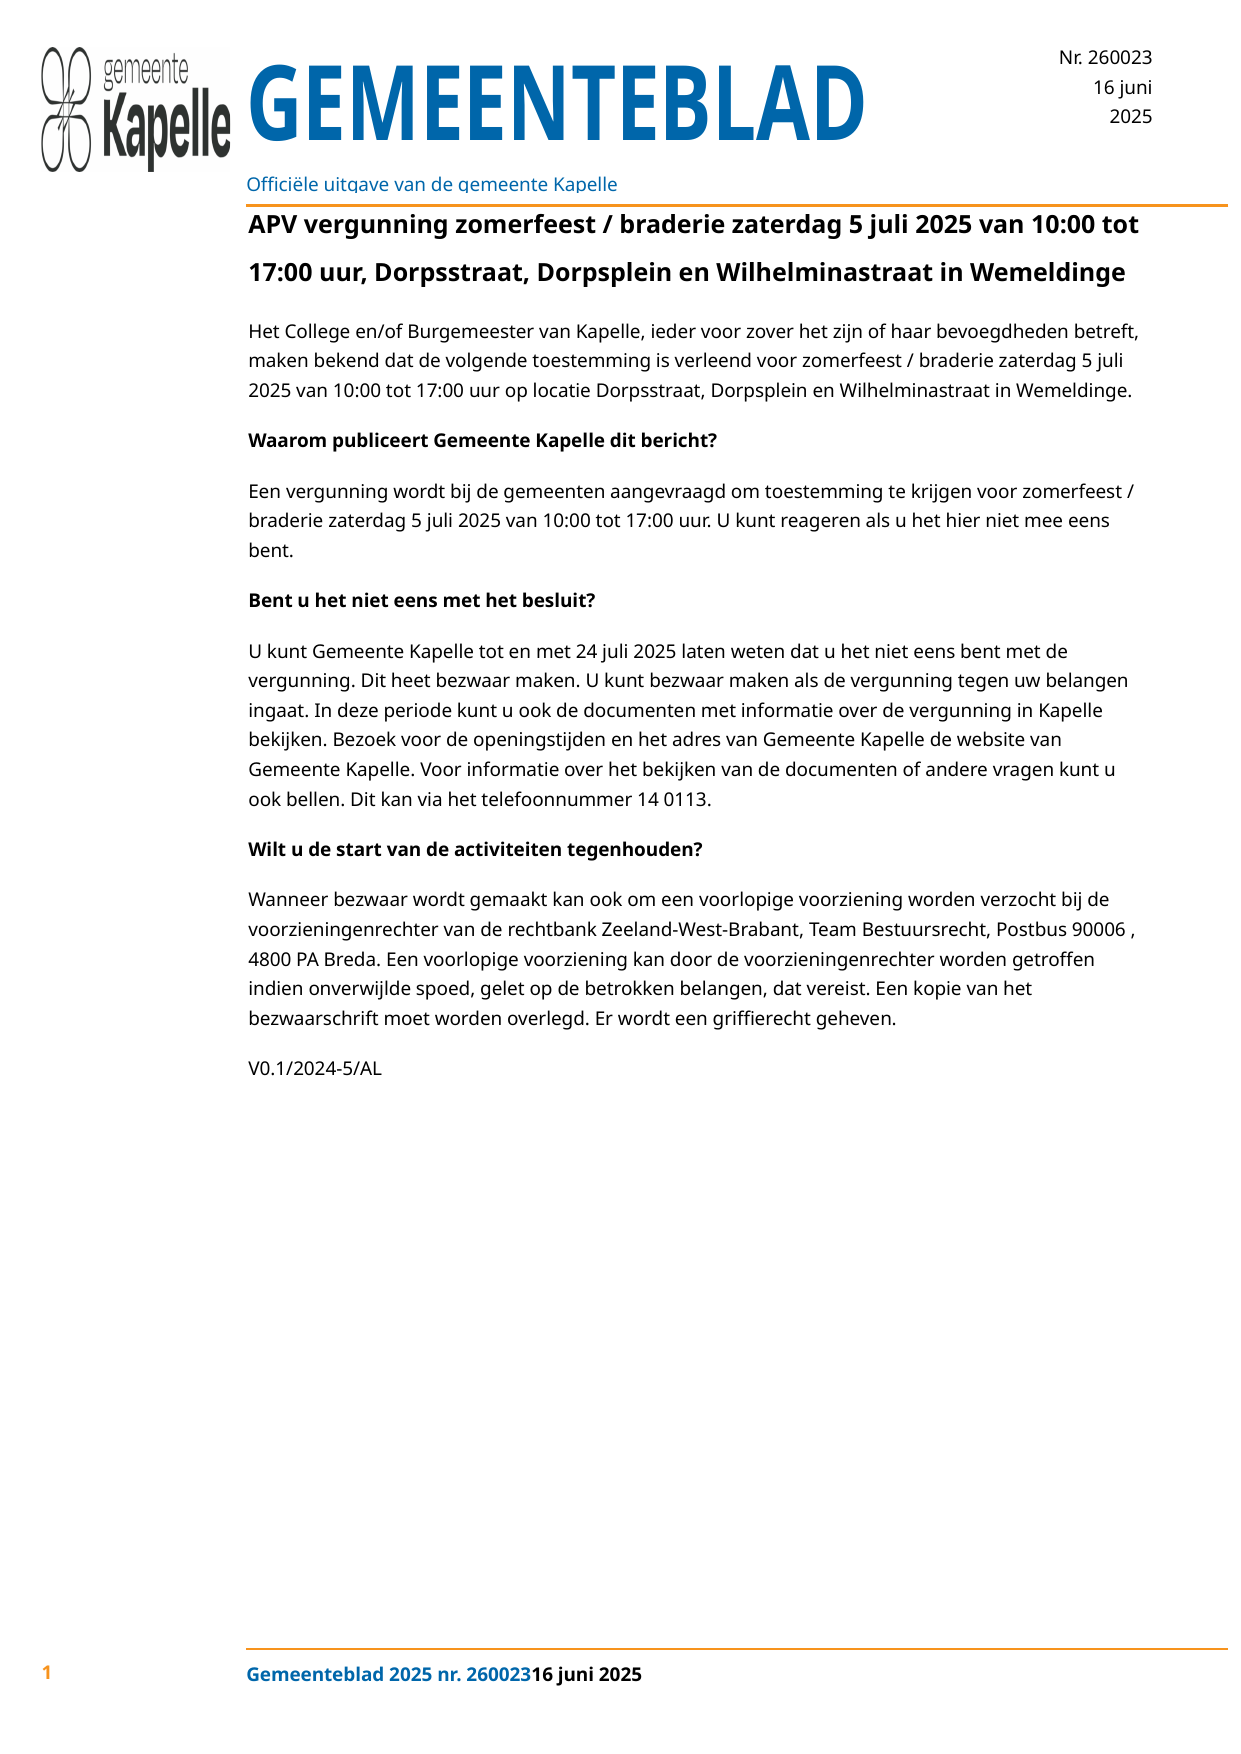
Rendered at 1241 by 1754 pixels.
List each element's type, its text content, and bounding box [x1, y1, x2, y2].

text Een vergunning wordt bij de gemeenten aangevraagd om toestemming te krijgen voor zomerfeest / braderie zaterdag 5 juli 2025 van 10:00 tot 17:00 uur. U kunt reageren als u het hier niet mee eens bent. [248, 478, 1152, 563]
text Het College en/of Burgemeester van Kapelle, ieder voor zover het zijn of haar bevoegdheden betreft, maken bekend dat de volgende toestemming is verleend voor zomerfeest / braderie zaterdag 5 juli 2025 van 10:00 tot 17:00 uur op locatie Dorpsstraat, Dorpsplein en Wilhelminastraat in Wemeldinge. [248, 318, 1152, 403]
text Wilt u de start van de activiteiten tegenhouden? [248, 836, 1152, 862]
text V0.1/2024-5/AL [248, 1055, 1152, 1081]
text U kunt Gemeente Kapelle tot en met 24 juli 2025 laten weten dat u het niet eens bent met de vergunning. Dit heet bezwaar maken. U kunt bezwaar maken als de vergunning tegen uw belangen ingaat. In deze periode kunt u ook de documenten met informatie over de vergunning in Kapelle bekijken. Bezoek voor de openingstijden en het adres van Gemeente Kapelle de website van Gemeente Kapelle. Voor informatie over het bekijken van de documenten of andere vragen kunt u ook bellen. Dit kan via het telefoonnummer 14 0113. [248, 638, 1152, 812]
picture [41, 47, 231, 172]
text APV vergunning zomerfeest / braderie zaterdag 5 juli 2025 van 10:00 tot 17:00 uur, Dorpsstraat, Dorpsplein en Wilhelminastraat in Wemeldinge [248, 207, 1152, 288]
text Waarom publiceert Gemeente Kapelle dit bericht? [248, 427, 1152, 453]
text Wanneer bezwaar wordt gemaakt kan ook om een voorlopige voorziening worden verzocht bij de voorzieningenrechter van de rechtbank Zeeland-West-Brabant, Team Bestuursrecht, Postbus 90006 , 4800 PA Breda. Een voorlopige voorziening kan door de voorzieningenrechter worden getroffen indien onverwijlde spoed, gelet op de betrokken belangen, dat vereist. Een kopie van het bezwaarschrift moet worden overlegd. Er wordt een griffierecht geheven. [248, 887, 1152, 1031]
text Bent u het niet eens met het besluit? [248, 587, 1152, 613]
